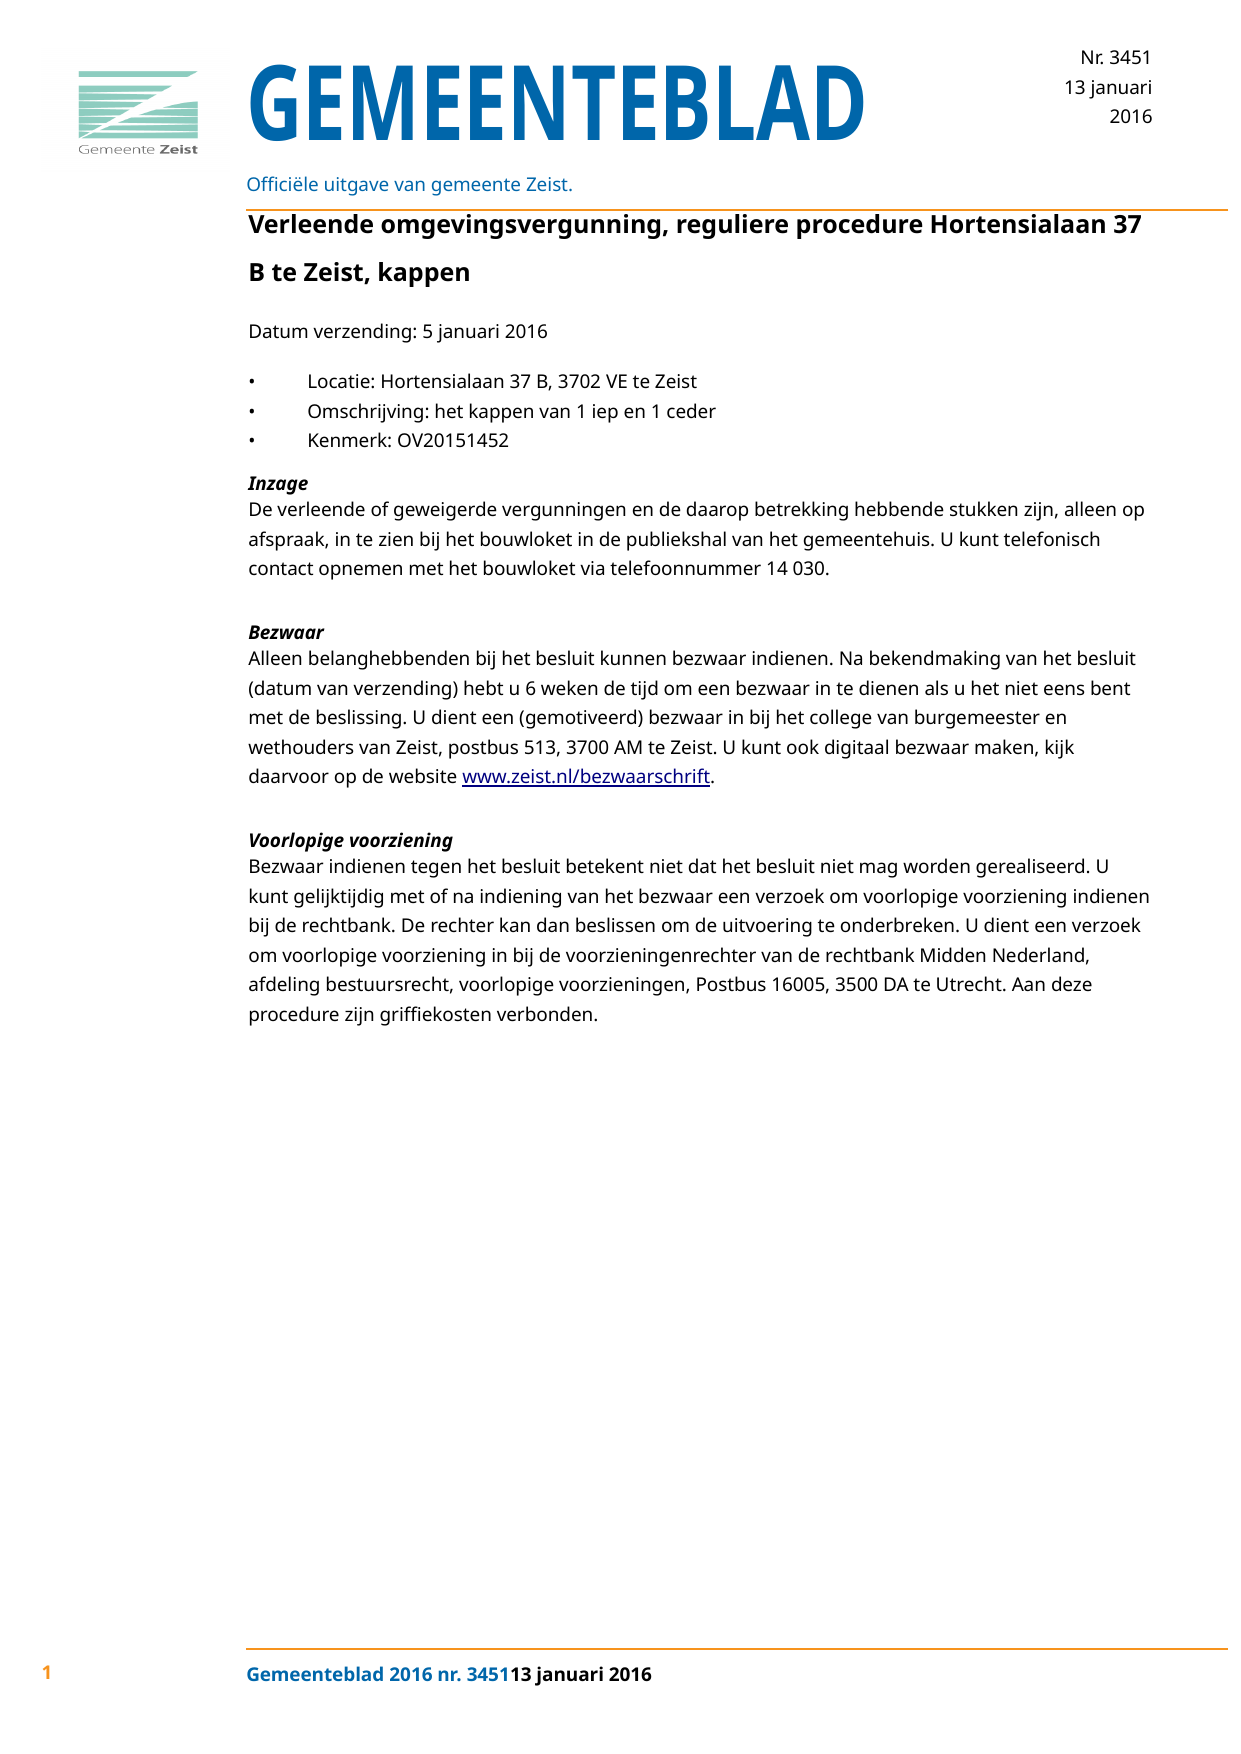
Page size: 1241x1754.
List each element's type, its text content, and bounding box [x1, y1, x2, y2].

text De verleende of geweigerde vergunningen en de daarop betrekking hebbende stukken zijn, alleen op afspraak, in te zien bij het bouwloket in de publiekshal van het gemeentehuis. U kunt telefonisch contact opnemen met het bouwloket via telefoonnummer 14 030. [248, 496, 1152, 581]
text Datum verzending: 5 januari 2016 [248, 318, 1152, 344]
list Kenmerk: OV20151452 [248, 427, 1152, 453]
text Bezwaar [248, 619, 1152, 645]
text Verleende omgevingsvergunning, reguliere procedure Hortensialaan 37 B te Zeist, kappen [248, 211, 1152, 288]
list Locatie: Hortensialaan 37 B, 3702 VE te Zeist [248, 368, 1152, 394]
text Bezwaar indienen tegen het besluit betekent niet dat het besluit niet mag worden gerealiseerd. U kunt gelijktijdig met of na indiening van het bezwaar een verzoek om voorlopige voorziening indienen bij de rechtbank. De rechter kan dan beslissen om de uitvoering te onderbreken. U dient een verzoek om voorlopige voorziening in bij de voorzieningenrechter van de rechtbank Midden Nederland, afdeling bestuursrecht, voorlopige voorzieningen, Postbus 16005, 3500 DA te Utrecht. Aan deze procedure zijn griffiekosten verbonden. [248, 853, 1152, 1027]
list Omschrijving: het kappen van 1 iep en 1 ceder [248, 398, 1152, 424]
text Alleen belanghebbenden bij het besluit kunnen bezwaar indienen. Na bekendmaking van het besluit (datum van verzending) hebt u 6 weken de tijd om een bezwaar in te dienen als u het niet eens bent met de beslissing. U dient een (gemotiveerd) bezwaar in bij het college van burgemeester en wethouders van Zeist, postbus 513, 3700 AM te Zeist. U kunt ook digitaal bezwaar maken, kijk daarvoor op de website www.zeist.nl/bezwaarschrift. [248, 645, 1152, 789]
picture [41, 47, 231, 172]
text Inzage [248, 471, 1152, 496]
text Voorlopige voorziening [248, 827, 1152, 853]
